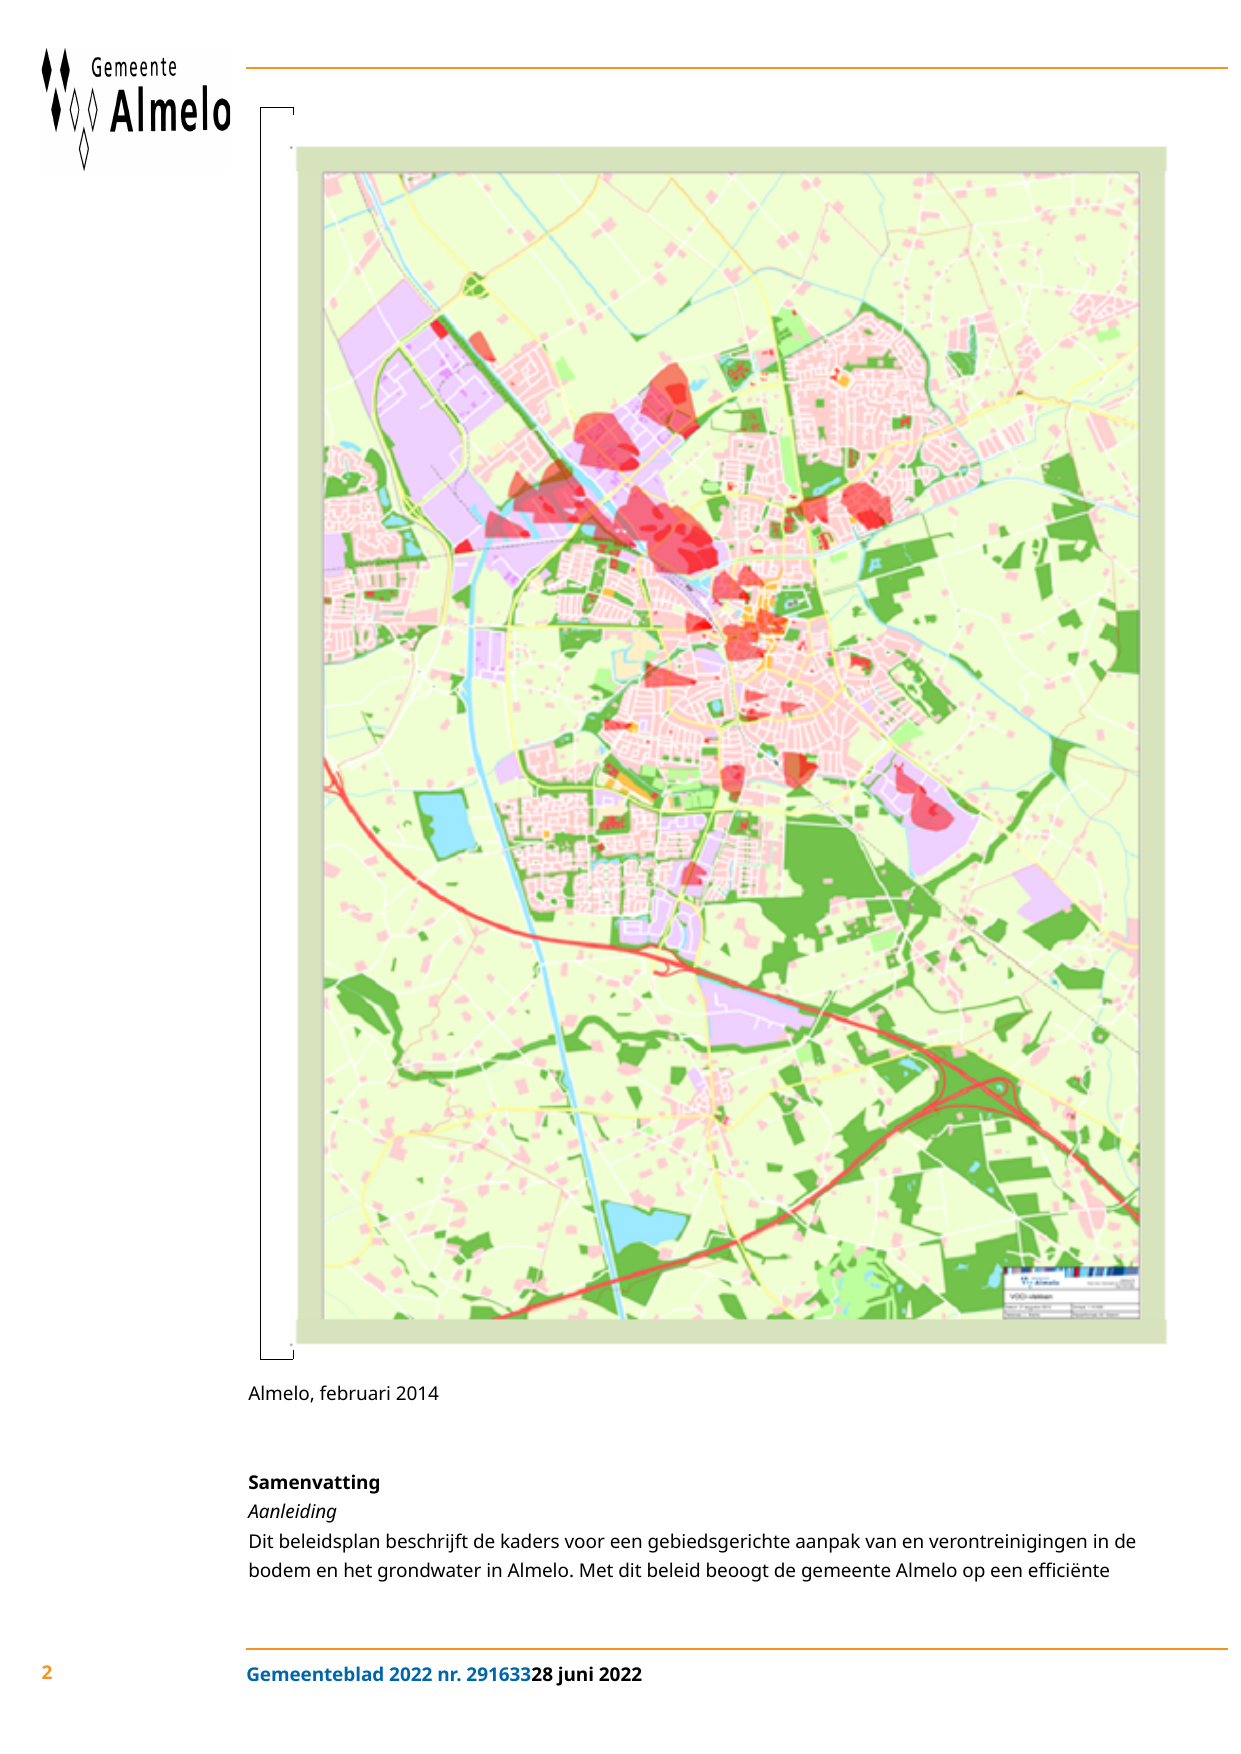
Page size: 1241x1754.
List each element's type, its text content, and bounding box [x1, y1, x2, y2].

picture [41, 47, 231, 172]
text Samenvatting [248, 1469, 1152, 1495]
text Almelo, februari 2014 [248, 1380, 1152, 1406]
text Aanleiding [248, 1498, 1152, 1524]
text Dit beleidsplan beschrijft de kaders voor een gebiedsgerichte aanpak van en verontreinigingen in de bodem en het grondwater in Almelo. Met dit beleid beoogt de gemeente Almelo op een efficiënte [248, 1528, 1152, 1583]
picture [268, 115, 1173, 1350]
